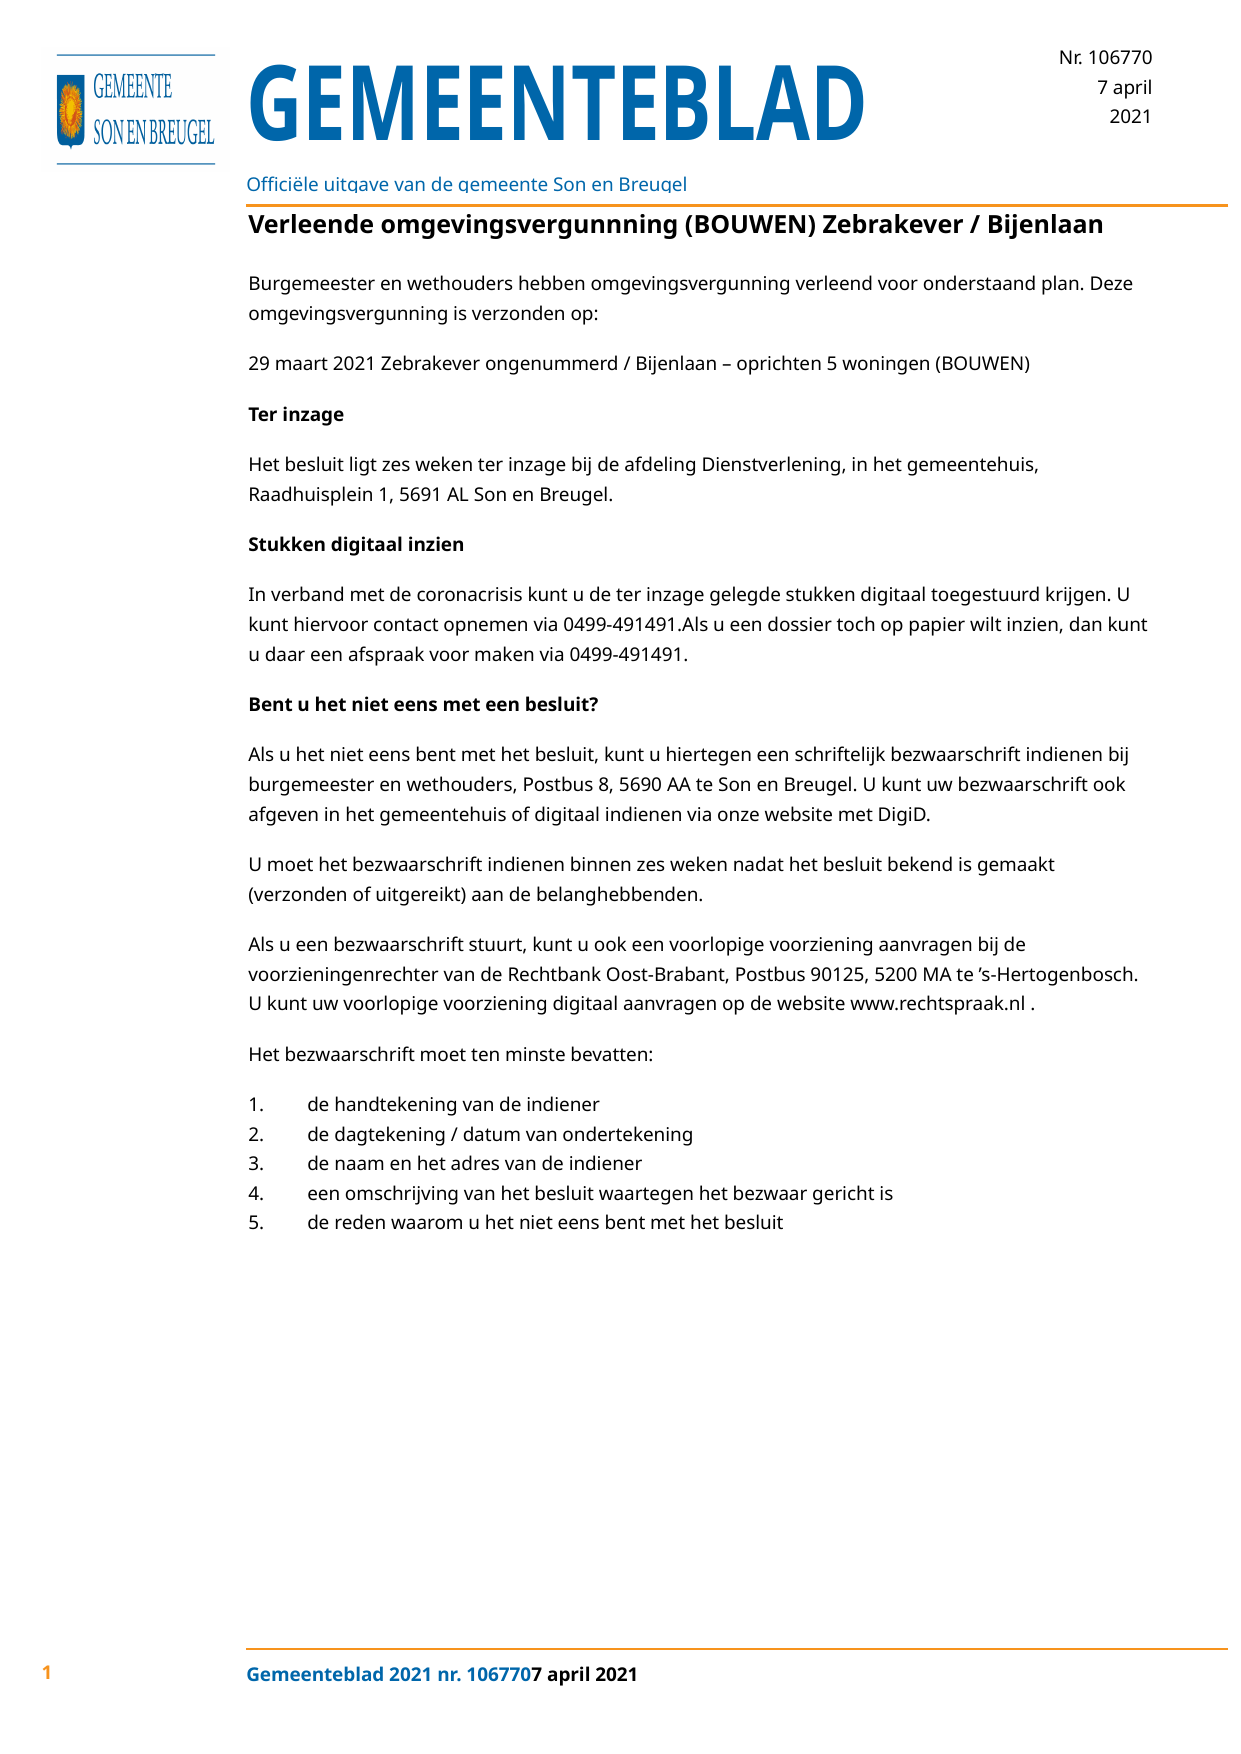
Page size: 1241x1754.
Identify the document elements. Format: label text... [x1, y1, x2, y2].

picture [41, 47, 231, 172]
text Als u het niet eens bent met het besluit, kunt u hiertegen een schriftelijk bezwaarschrift indienen bij burgemeester en wethouders, Postbus 8, 5690 AA te Son en Breugel. U kunt uw bezwaarschrift ook afgeven in het gemeentehuis of digitaal indienen via onze website met DigiD. [248, 742, 1152, 826]
text 29 maart 2021 Zebrakever ongenummerd / Bijenlaan – oprichten 5 woningen (BOUWEN) [248, 350, 1152, 376]
text Het besluit ligt zes weken ter inzage bij de afdeling Dienstverlening, in het gemeentehuis, Raadhuisplein 1, 5691 AL Son en Breugel. [248, 451, 1152, 506]
list de handtekening van de indiener [248, 1091, 1152, 1117]
list een omschrijving van het besluit waartegen het bezwaar gericht is [248, 1180, 1152, 1206]
text Stukken digitaal inzien [248, 531, 1152, 557]
text Als u een bezwaarschrift stuurt, kunt u ook een voorlopige voorziening aanvragen bij de voorzieningenrechter van de Rechtbank Oost-Brabant, Postbus 90125, 5200 MA te ’s-Hertogenbosch. U kunt uw voorlopige voorziening digitaal aanvragen op de website www.rechtspraak.nl . [248, 931, 1152, 1016]
text U moet het bezwaarschrift indienen binnen zes weken nadat het besluit bekend is gemaakt (verzonden of uitgereikt) aan de belanghebbenden. [248, 851, 1152, 906]
text Bent u het niet eens met een besluit? [248, 691, 1152, 717]
list de dagtekening / datum van ondertekening [248, 1121, 1152, 1146]
text Burgemeester en wethouders hebben omgevingsvergunning verleend voor onderstaand plan. Deze omgevingsvergunning is verzonden op: [248, 270, 1152, 326]
text Het bezwaarschrift moet ten minste bevatten: [248, 1041, 1152, 1066]
list de reden waarom u het niet eens bent met het besluit [248, 1209, 1152, 1235]
list de naam en het adres van de indiener [248, 1150, 1152, 1176]
text Ter inzage [248, 401, 1152, 426]
text In verband met de coronacrisis kunt u de ter inzage gelegde stukken digitaal toegestuurd krijgen. U kunt hiervoor contact opnemen via 0499-491491.Als u een dossier toch op papier wilt inzien, dan kunt u daar een afspraak voor maken via 0499-491491. [248, 582, 1152, 666]
text Verleende omgevingsvergunnning (BOUWEN) Zebrakever / Bijenlaan [248, 207, 1152, 241]
